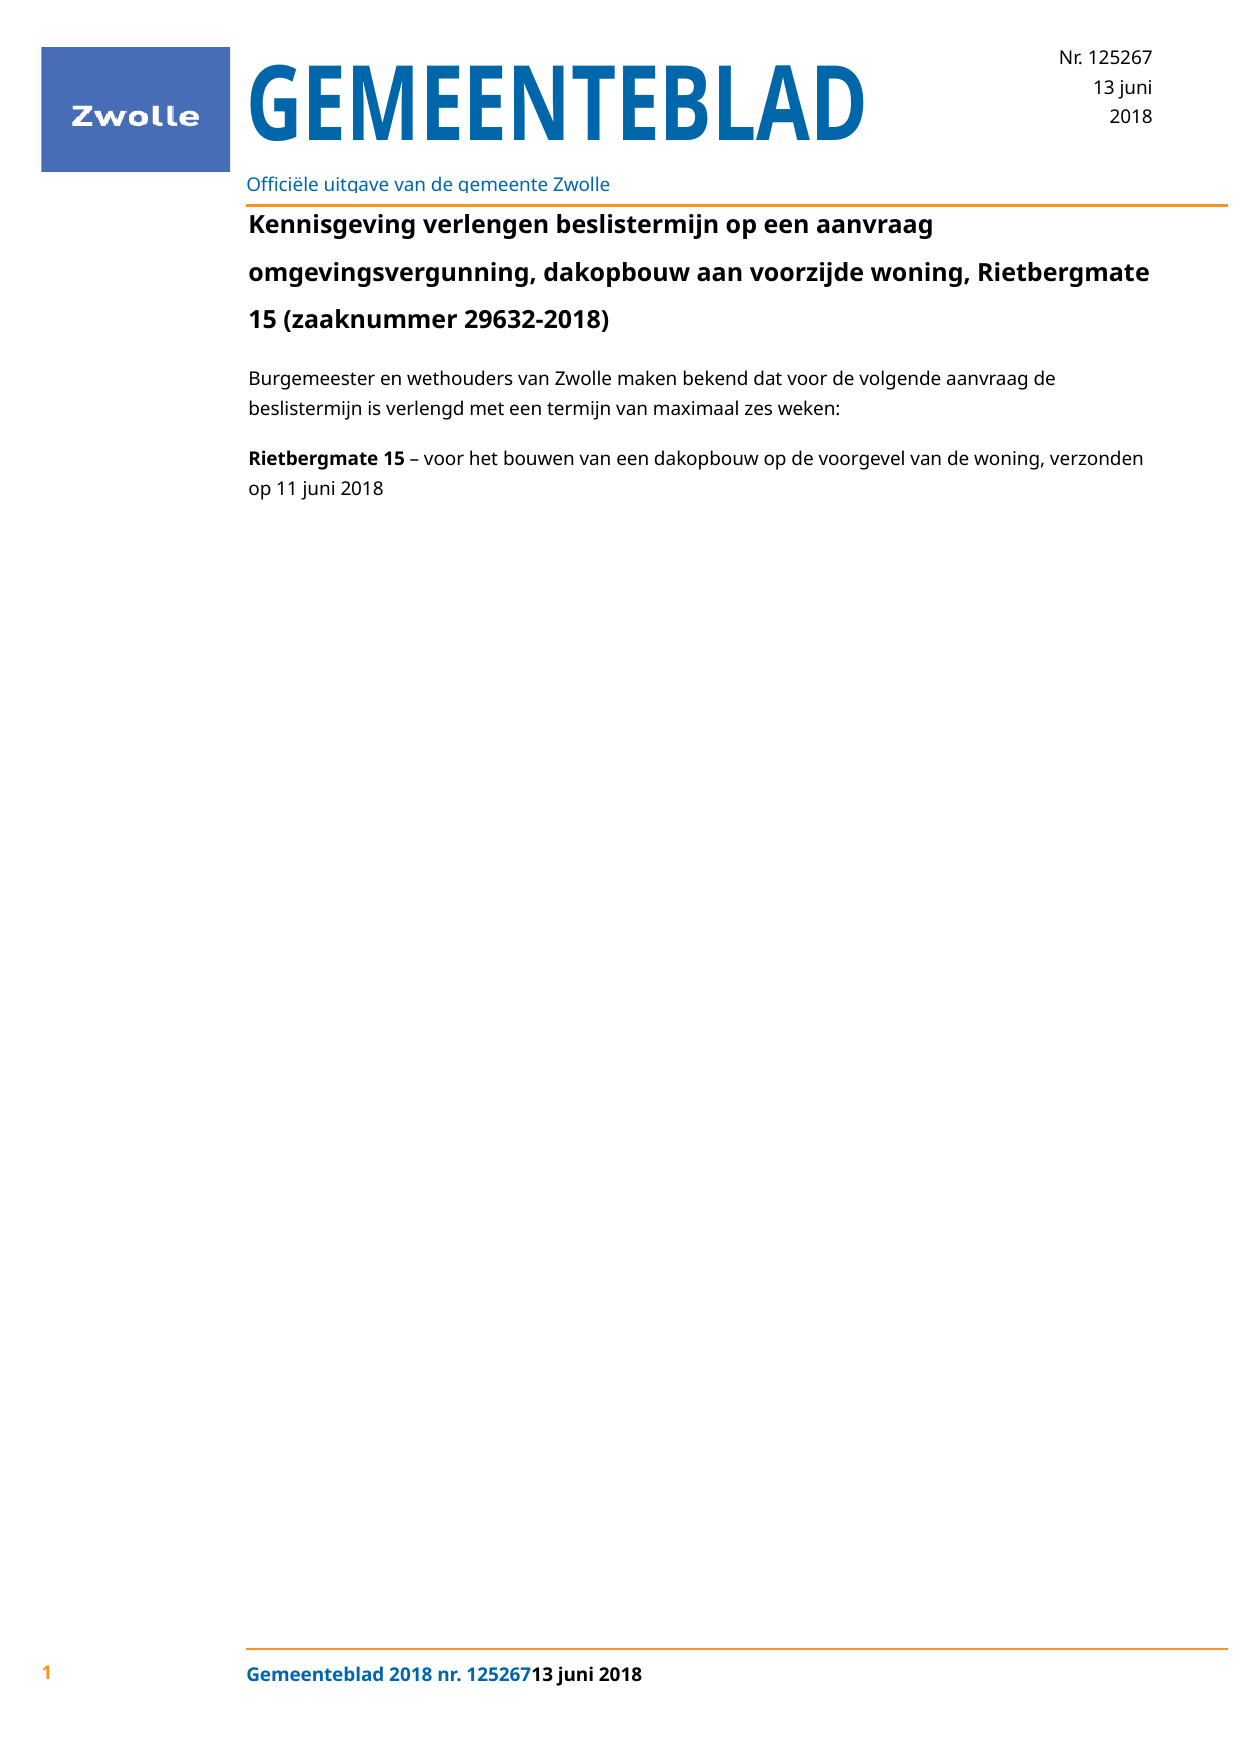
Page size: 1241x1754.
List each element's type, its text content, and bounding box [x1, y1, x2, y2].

text Rietbergmate 15 – voor het bouwen van een dakopbouw op de voorgevel van de woning, verzonden op 11 juni 2018 [248, 446, 1152, 501]
picture [41, 47, 231, 172]
text Kennisgeving verlengen beslistermijn op een aanvraag omgevingsvergunning, dakopbouw aan voorzijde woning, Rietbergmate 15 (zaaknummer 29632-2018) [248, 207, 1152, 336]
text Burgemeester en wethouders van Zwolle maken bekend dat voor de volgende aanvraag de beslistermijn is verlengd met een termijn van maximaal zes weken: [248, 366, 1152, 421]
